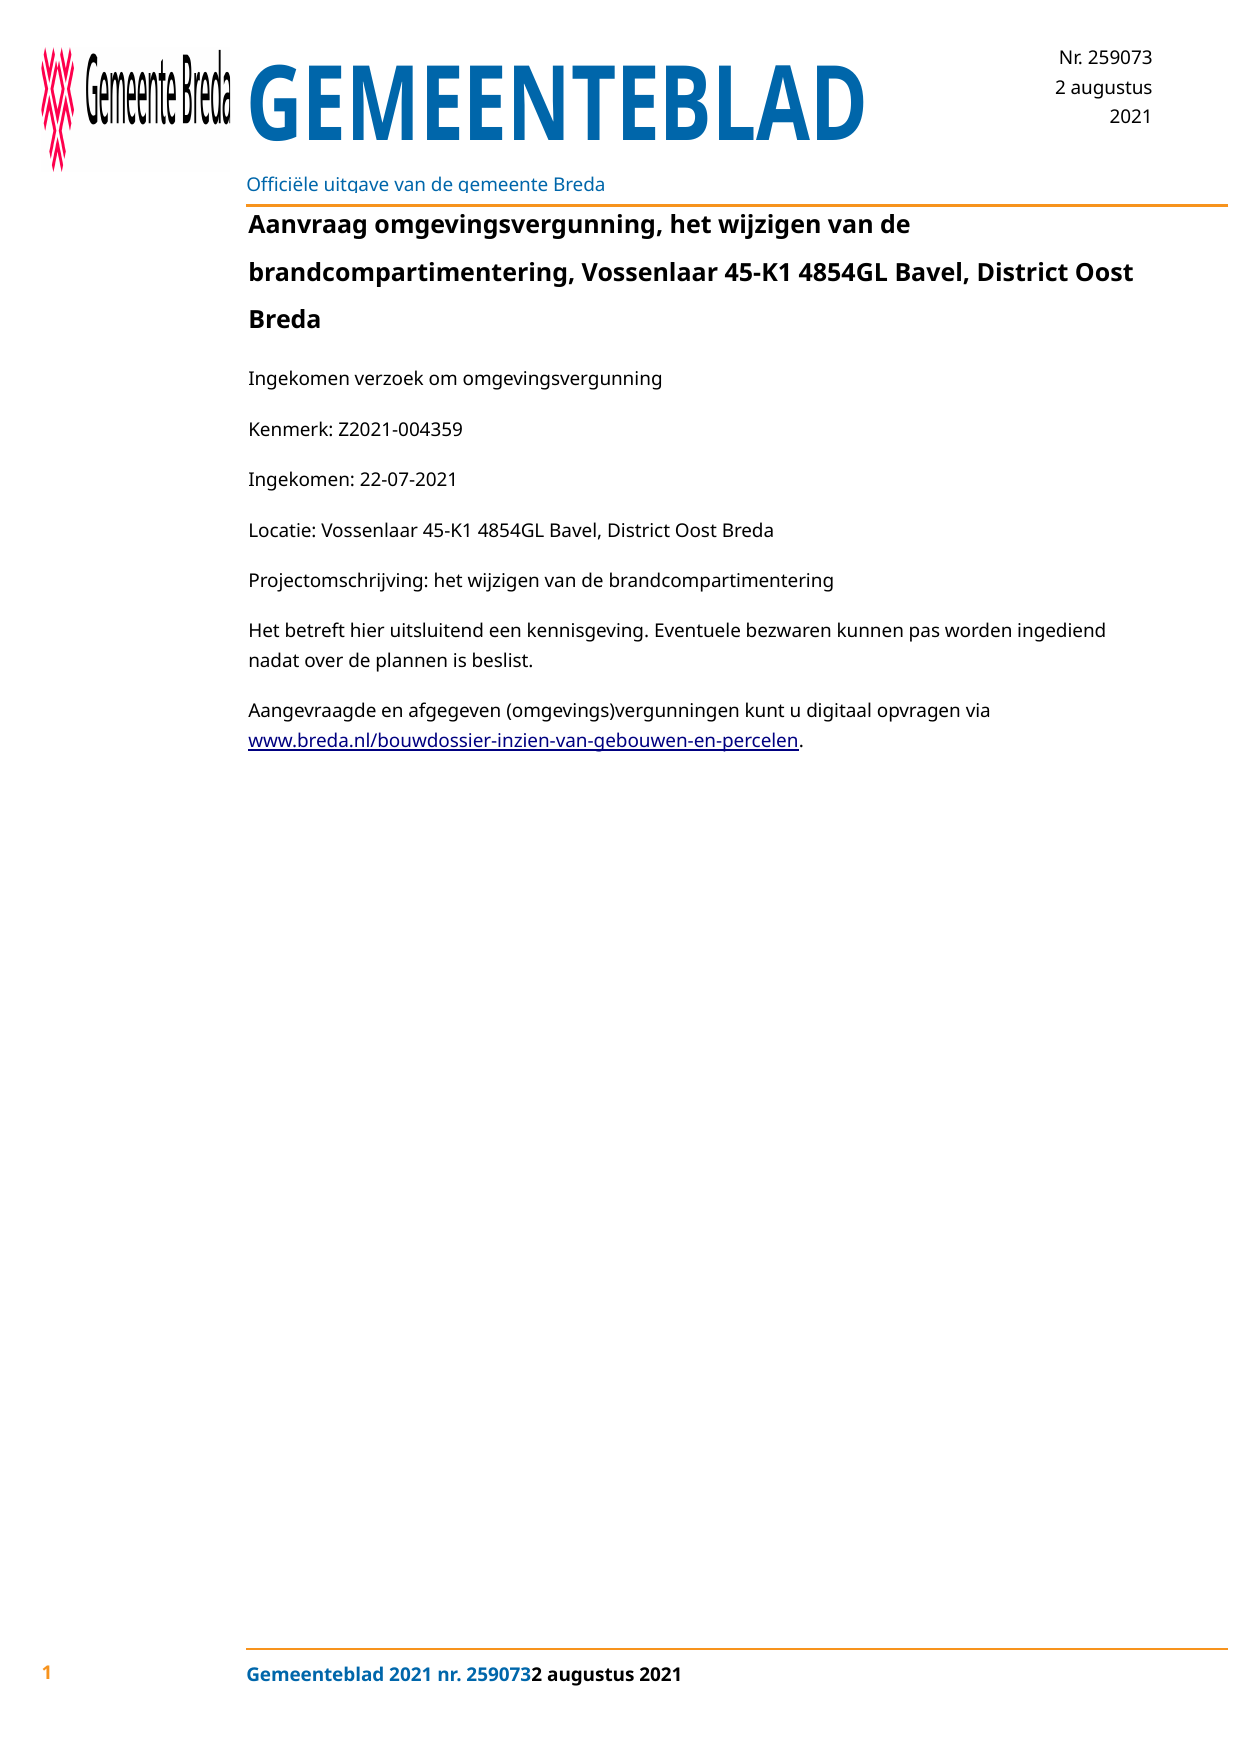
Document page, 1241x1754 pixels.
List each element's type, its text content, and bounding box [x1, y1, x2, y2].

text Aanvraag omgevingsvergunning, het wijzigen van de brandcompartimentering, Vossenlaar 45-K1 4854GL Bavel, District Oost Breda [248, 207, 1152, 336]
text Ingekomen verzoek om omgevingsvergunning [248, 366, 1152, 391]
text Ingekomen: 22-07-2021 [248, 466, 1152, 492]
text Projectomschrijving: het wijzigen van de brandcompartimentering [248, 567, 1152, 593]
picture [41, 47, 231, 172]
text Locatie: Vossenlaar 45-K1 4854GL Bavel, District Oost Breda [248, 517, 1152, 542]
text Kenmerk: Z2021-004359 [248, 416, 1152, 442]
text Aangevraagde en afgegeven (omgevings)vergunningen kunt u digitaal opvragen via www.breda.nl/bouwdossier-inzien-van-gebouwen-en-percelen. [248, 698, 1152, 753]
text Het betreft hier uitsluitend een kennisgeving. Eventuele bezwaren kunnen pas worden ingediend nadat over de plannen is beslist. [248, 618, 1152, 673]
